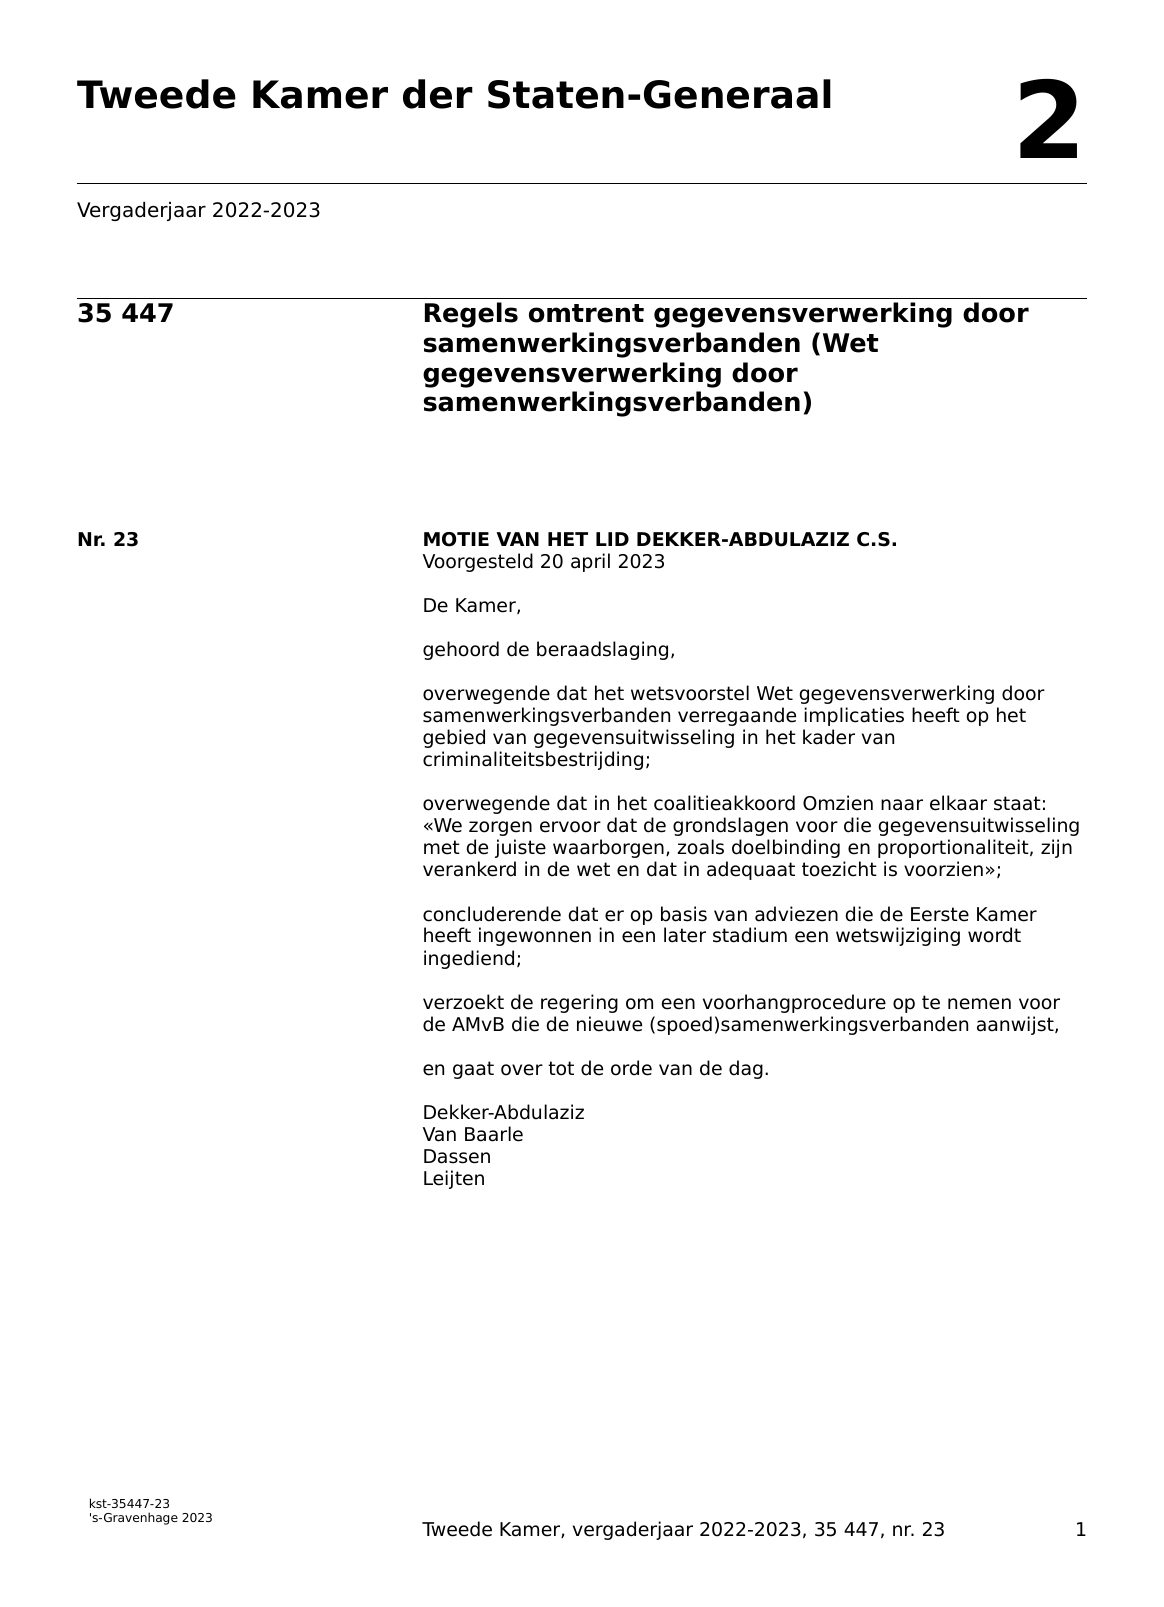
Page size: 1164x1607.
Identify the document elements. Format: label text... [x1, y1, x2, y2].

table_header Tweede Kamer der Staten-Generaal [77, 59, 886, 183]
text overwegende dat in het coalitieakkoord Omzien naar elkaar staat: «We zorgen ervoor dat de grondslagen voor die gegevensuitwisseling met de juiste waarborgen, zoals doelbinding en proportionaliteit, zijn verankerd in de wet en dat in adequaat toezicht is voorzien»; [422, 793, 1087, 881]
text Dekker-Abdulaziz [422, 1102, 1087, 1124]
table_header 2 [886, 59, 1087, 183]
subtitle Nr. 23 MOTIE VAN HET LID DEKKER-ABDULAZIZ C.S. [77, 529, 1087, 551]
subtitle 35 447 Regels omtrent gegevensverwerking door samenwerkingsverbanden (Wet gegevensverwerking door samenwerkingsverbanden) [77, 299, 1087, 418]
text kst-35447-23 [88, 1497, 323, 1511]
text Voorgesteld 20 april 2023 [422, 551, 1087, 573]
text verzoekt de regering om een voorhangprocedure op te nemen voor de AMvB die de nieuwe (spoed)samenwerkingsverbanden aanwijst, [422, 992, 1087, 1036]
text en gaat over tot de orde van de dag. [422, 1058, 1087, 1080]
text Dassen [422, 1146, 1087, 1168]
table_cell Vergaderjaar 2022-2023 [77, 184, 1087, 298]
text overwegende dat het wetsvoorstel Wet gegevensverwerking door samenwerkingsverbanden verregaande implicaties heeft op het gebied van gegevensuitwisseling in het kader van criminaliteitsbestrijding; [422, 683, 1087, 771]
text De Kamer, [422, 595, 1087, 617]
text Van Baarle [422, 1124, 1087, 1146]
text Leijten [422, 1168, 1087, 1190]
text 's-Gravenhage 2023 [88, 1511, 323, 1525]
text gehoord de beraadslaging, [422, 639, 1087, 661]
text concluderende dat er op basis van adviezen die de Eerste Kamer heeft ingewonnen in een later stadium een wetswijziging wordt ingediend; [422, 903, 1087, 969]
